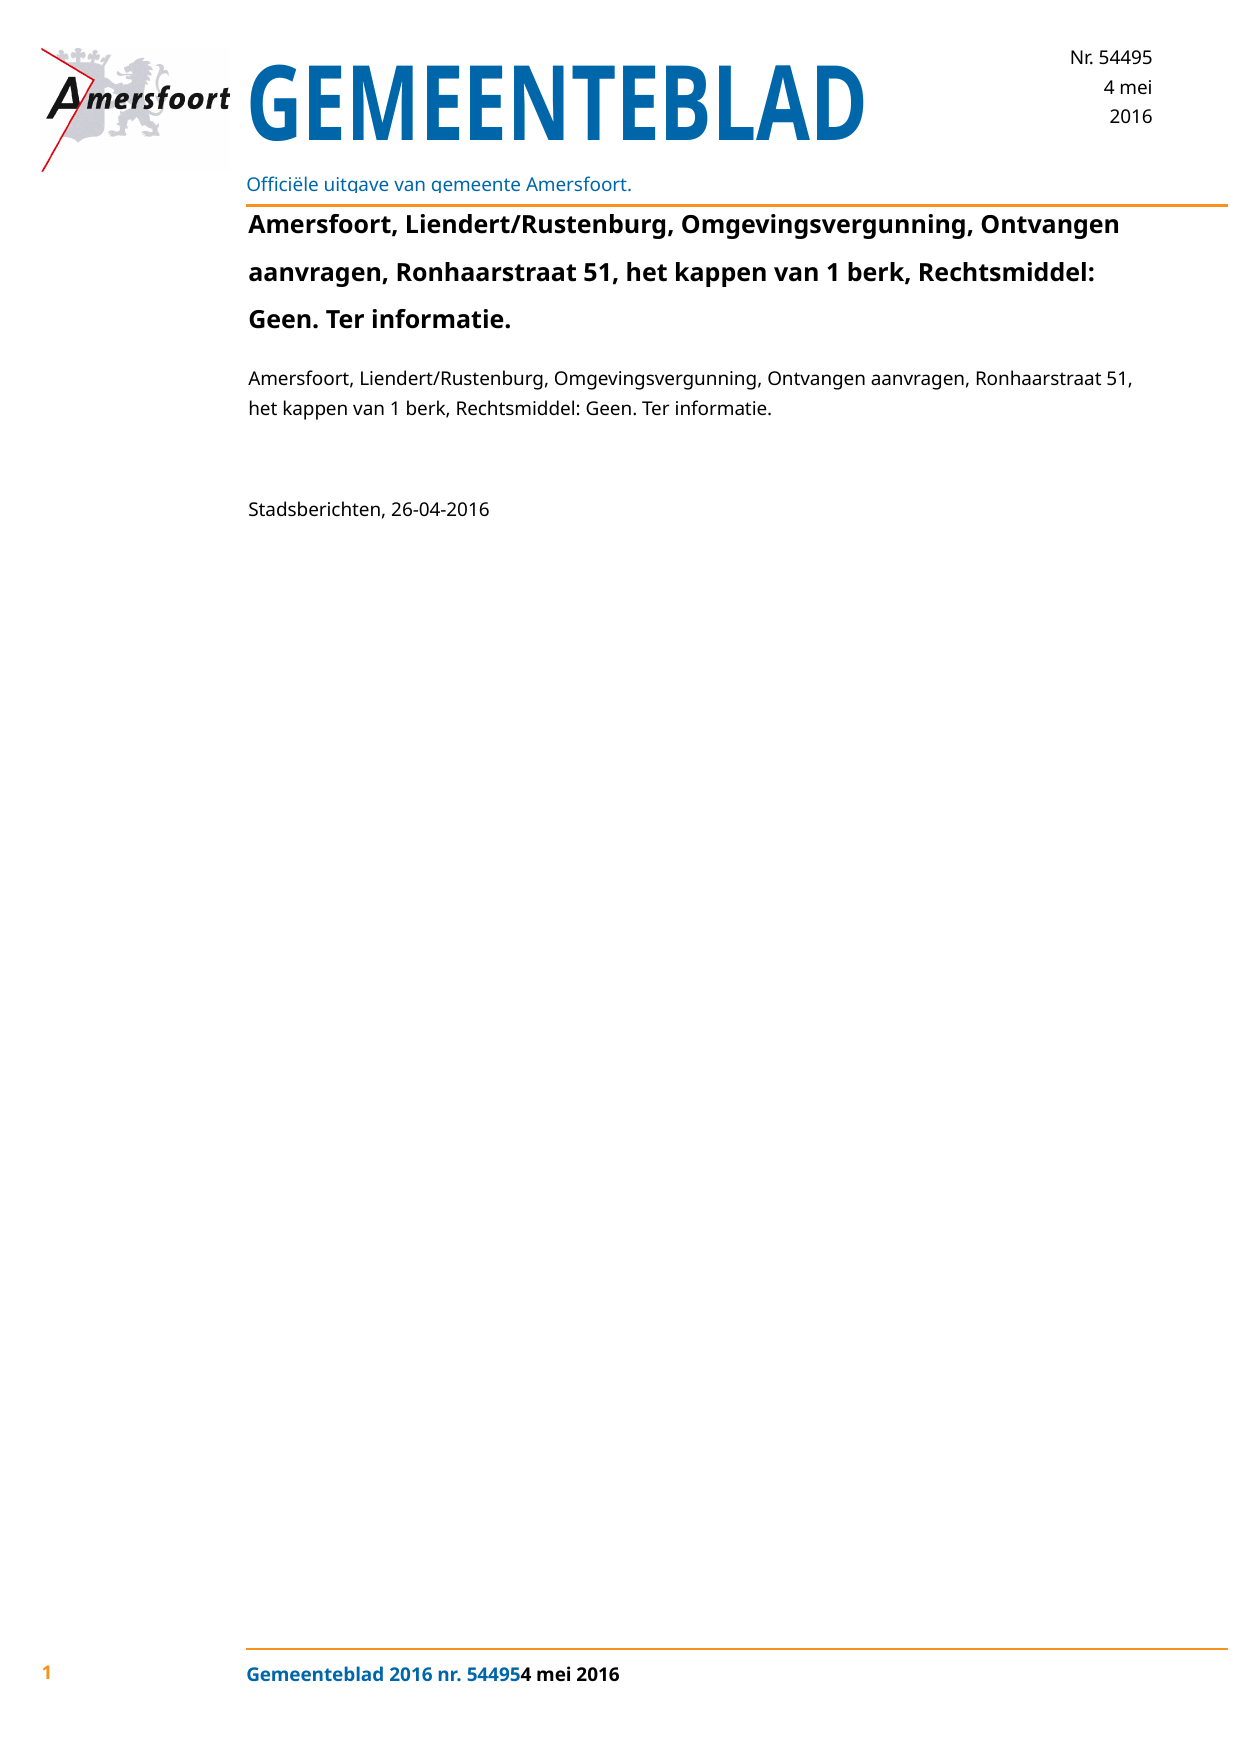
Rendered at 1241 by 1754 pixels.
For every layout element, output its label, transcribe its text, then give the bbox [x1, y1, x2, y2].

text Amersfoort, Liendert/Rustenburg, Omgevingsvergunning, Ontvangen aanvragen, Ronhaarstraat 51, het kappen van 1 berk, Rechtsmiddel: Geen. Ter informatie. [248, 207, 1152, 336]
text Amersfoort, Liendert/Rustenburg, Omgevingsvergunning, Ontvangen aanvragen, Ronhaarstraat 51, het kappen van 1 berk, Rechtsmiddel: Geen. Ter informatie. [248, 366, 1152, 421]
text Stadsberichten, 26-04-2016 [248, 496, 1152, 522]
picture [41, 47, 231, 172]
